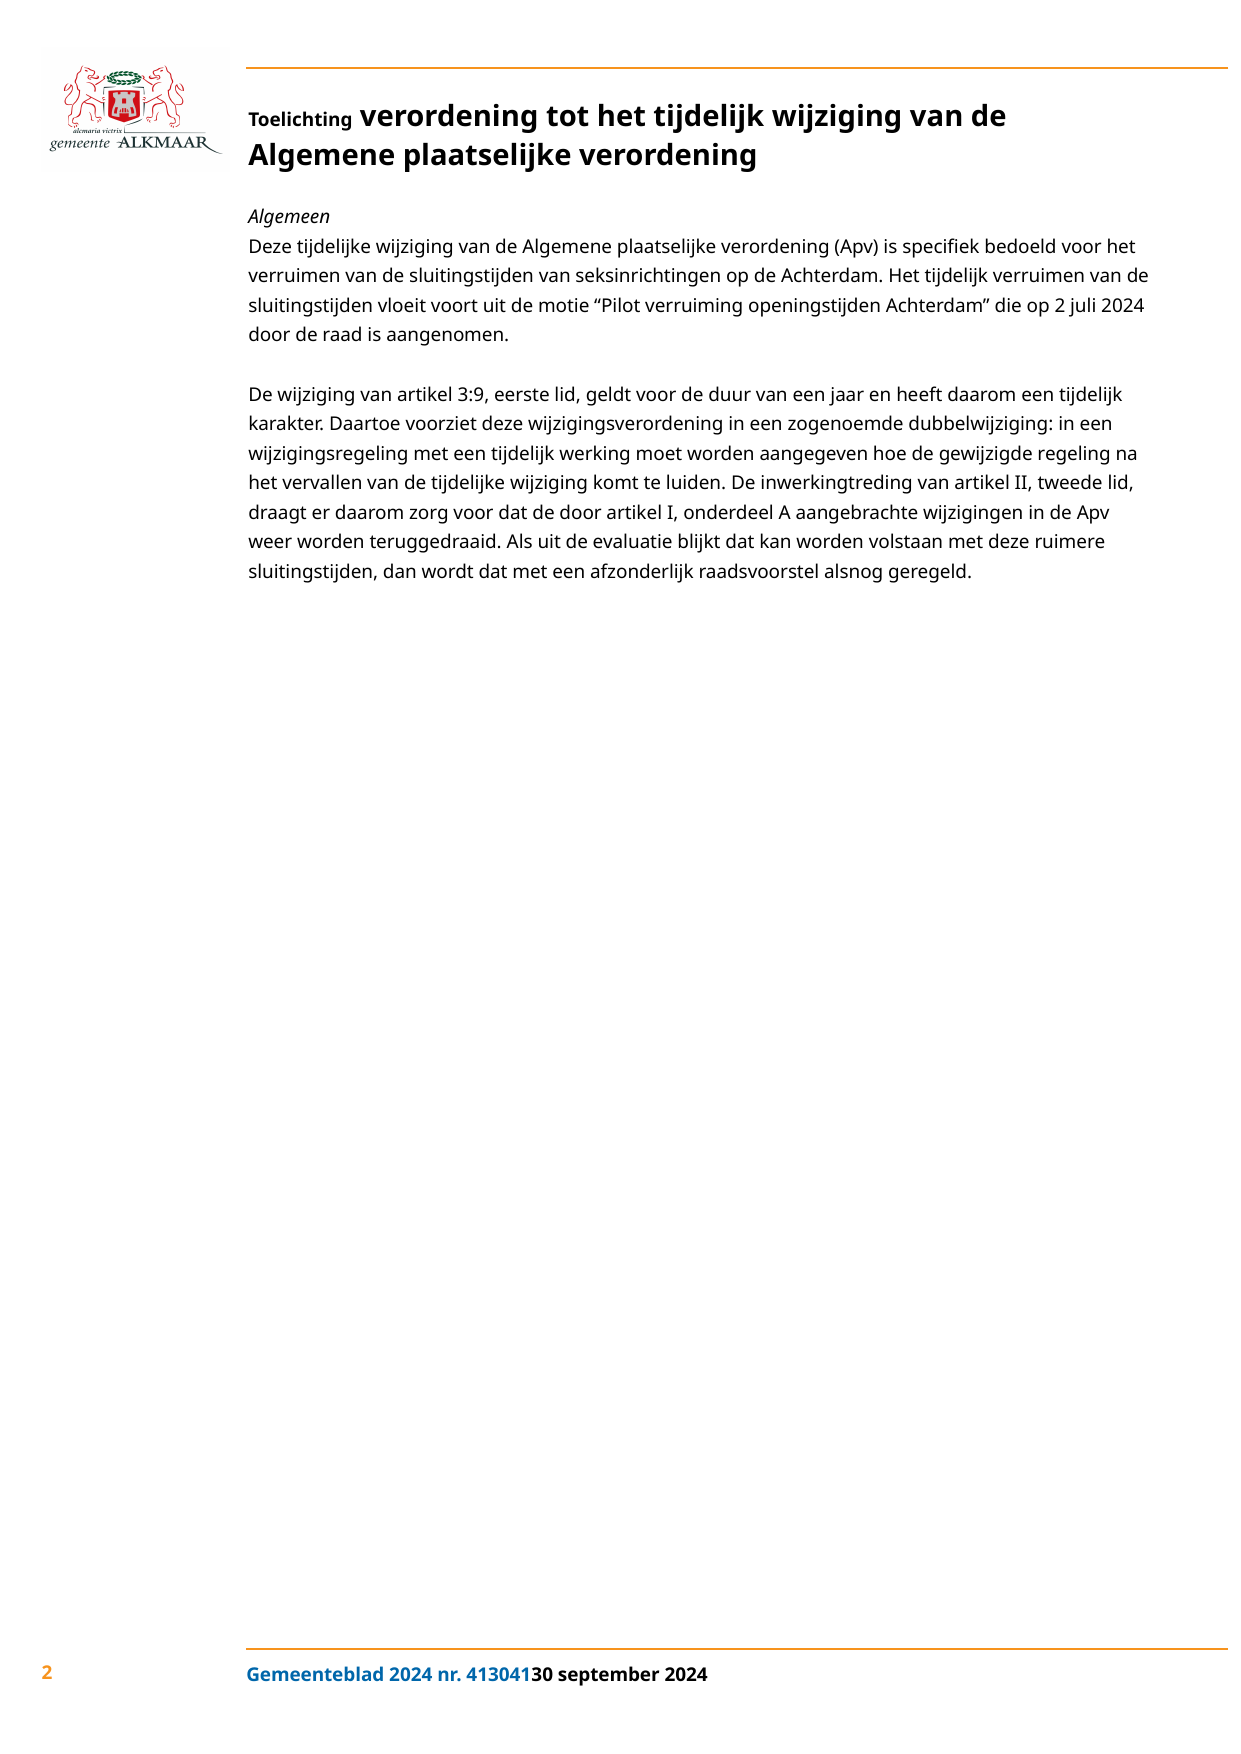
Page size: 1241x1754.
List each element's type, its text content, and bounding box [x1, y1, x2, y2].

text Algemeen [248, 203, 1152, 229]
picture [41, 47, 231, 172]
text Toelichting verordening tot het tijdelijk wijziging van de Algemene plaatselijke verordening [248, 95, 1152, 174]
text Deze tijdelijke wijziging van de Algemene plaatselijke verordening (Apv) is specifiek bedoeld voor het verruimen van de sluitingstijden van seksinrichtingen op de Achterdam. Het tijdelijk verruimen van de sluitingstijden vloeit voort uit de motie “Pilot verruiming openingstijden Achterdam” die op 2 juli 2024 door de raad is aangenomen. [248, 233, 1152, 347]
text De wijziging van artikel 3:9, eerste lid, geldt voor de duur van een jaar en heeft daarom een tijdelijk karakter. Daartoe voorziet deze wijzigingsverordening in een zogenoemde dubbelwijziging: in een wijzigingsregeling met een tijdelijk werking moet worden aangegeven hoe de gewijzigde regeling na het vervallen van de tijdelijke wijziging komt te luiden. De inwerkingtreding van artikel II, tweede lid, draagt er daarom zorg voor dat de door artikel I, onderdeel A aangebrachte wijzigingen in de Apv weer worden teruggedraaid. Als uit de evaluatie blijkt dat kan worden volstaan met deze ruimere sluitingstijden, dan wordt dat met een afzonderlijk raadsvoorstel alsnog geregeld. [248, 381, 1152, 584]
